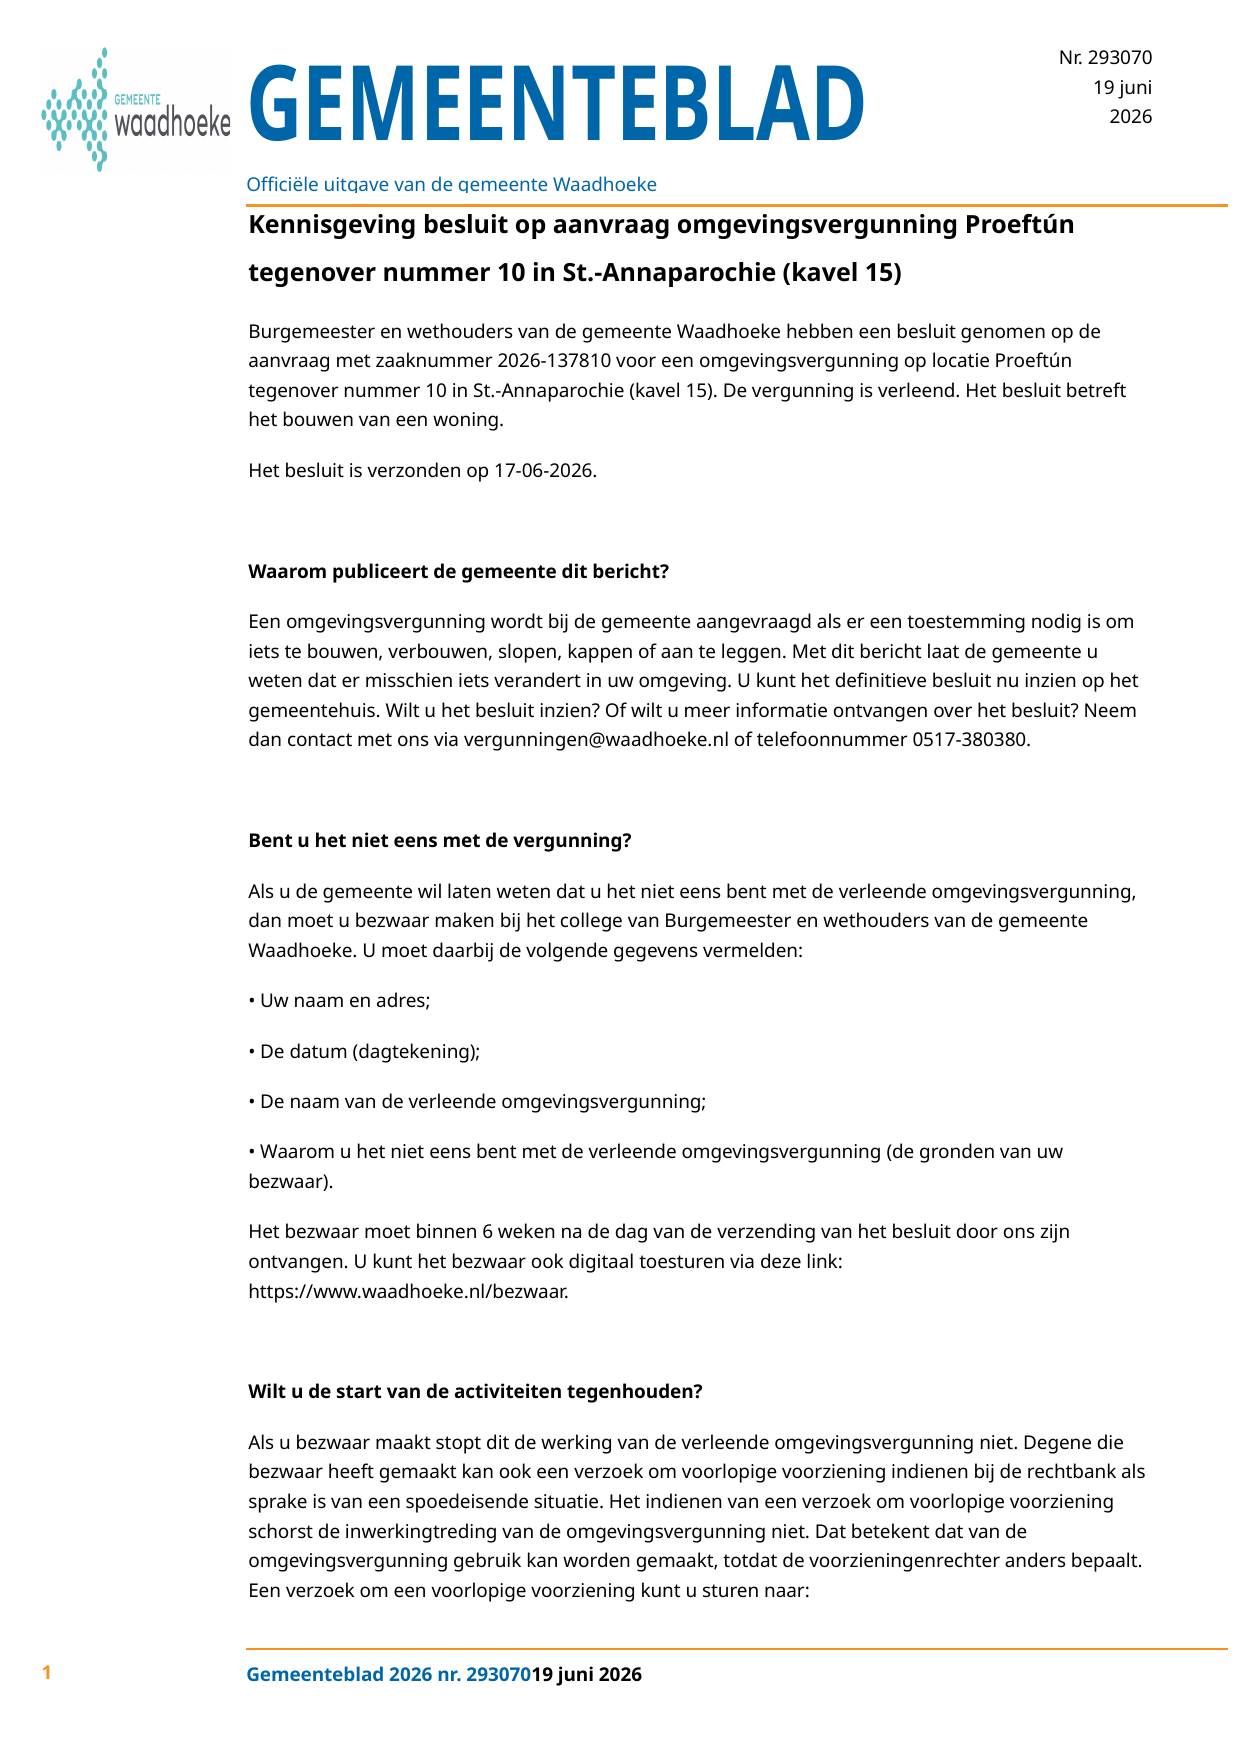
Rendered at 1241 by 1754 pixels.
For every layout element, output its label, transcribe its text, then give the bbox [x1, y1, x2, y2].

text Waarom publiceert de gemeente dit bericht? [248, 558, 1152, 584]
text Het bezwaar moet binnen 6 weken na de dag van de verzending van het besluit door ons zijn ontvangen. U kunt het bezwaar ook digitaal toesturen via deze link: https://www.waadhoeke.nl/bezwaar. [248, 1219, 1152, 1304]
text • De naam van de verleende omgevingsvergunning; [248, 1088, 1152, 1114]
text Wilt u de start van de activiteiten tegenhouden? [248, 1379, 1152, 1404]
text Kennisgeving besluit op aanvraag omgevingsvergunning Proeftún tegenover nummer 10 in St.-Annaparochie (kavel 15) [248, 207, 1152, 288]
text • Waarom u het niet eens bent met de verleende omgevingsvergunning (de gronden van uw bezwaar). [248, 1139, 1152, 1194]
text Burgemeester en wethouders van de gemeente Waadhoeke hebben een besluit genomen op de aanvraag met zaaknummer 2026-137810 voor een omgevingsvergunning op locatie Proeftún tegenover nummer 10 in St.-Annaparochie (kavel 15). De vergunning is verleend. Het besluit betreft het bouwen van een woning. [248, 318, 1152, 432]
text • Uw naam en adres; [248, 987, 1152, 1013]
text • De datum (dagtekening); [248, 1038, 1152, 1064]
text Als u bezwaar maakt stopt dit de werking van de verleende omgevingsvergunning niet. Degene die bezwaar heeft gemaakt kan ook een verzoek om voorlopige voorziening indienen bij de rechtbank als sprake is van een spoedeisende situatie. Het indienen van een verzoek om voorlopige voorziening schorst de inwerkingtreding van de omgevingsvergunning niet. Dat betekent dat van de omgevingsvergunning gebruik kan worden gemaakt, totdat de voorzieningenrechter anders bepaalt. Een verzoek om een voorlopige voorziening kunt u sturen naar: [248, 1429, 1152, 1603]
text Het besluit is verzonden op 17-06-2026. [248, 457, 1152, 483]
text Een omgevingsvergunning wordt bij de gemeente aangevraagd als er een toestemming nodig is om iets te bouwen, verbouwen, slopen, kappen of aan te leggen. Met dit bericht laat de gemeente u weten dat er misschien iets verandert in uw omgeving. U kunt het definitieve besluit nu inzien op het gemeentehuis. Wilt u het besluit inzien? Of wilt u meer informatie ontvangen over het besluit? Neem dan contact met ons via vergunningen@waadhoeke.nl of telefoonnummer 0517-380380. [248, 608, 1152, 752]
picture [41, 47, 231, 172]
text Als u de gemeente wil laten weten dat u het niet eens bent met de verleende omgevingsvergunning, dan moet u bezwaar maken bij het college van Burgemeester en wethouders van de gemeente Waadhoeke. U moet daarbij de volgende gegevens vermelden: [248, 878, 1152, 963]
text Bent u het niet eens met de vergunning? [248, 827, 1152, 853]
